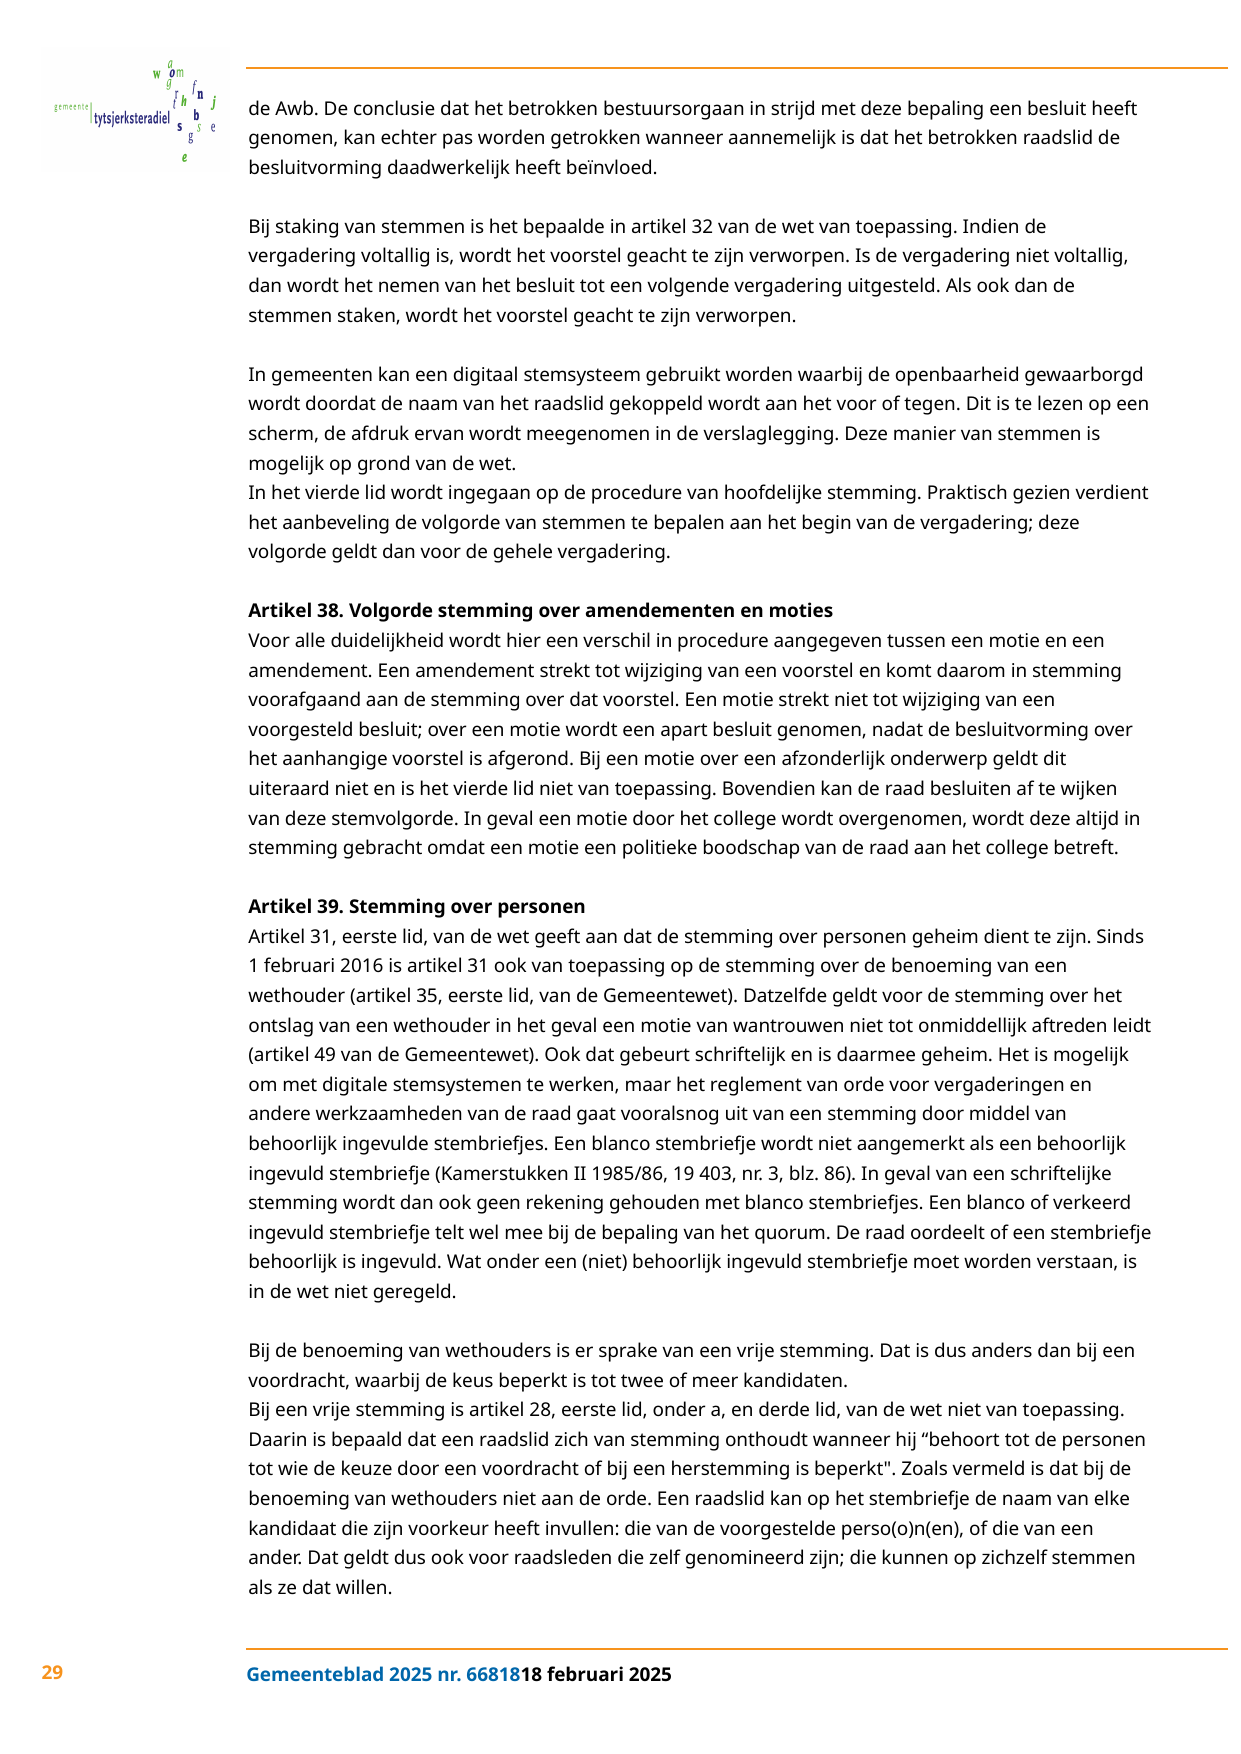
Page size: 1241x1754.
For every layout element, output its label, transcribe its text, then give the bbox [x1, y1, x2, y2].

text Bij staking van stemmen is het bepaalde in artikel 32 van de wet van toepassing. Indien de vergadering voltallig is, wordt het voorstel geacht te zijn verworpen. Is de vergadering niet voltallig, dan wordt het nemen van het besluit tot een volgende vergadering uitgesteld. Als ook dan de stemmen staken, wordt het voorstel geacht te zijn verworpen. [248, 213, 1152, 328]
text Bij een vrije stemming is artikel 28, eerste lid, onder a, en derde lid, van de wet niet van toepassing. Daarin is bepaald dat een raadslid zich van stemming onthoudt wanneer hij “behoort tot de personen tot wie de keuze door een voordracht of bij een herstemming is beperkt". Zoals vermeld is dat bij de benoeming van wethouders niet aan de orde. Een raadslid kan op het stembriefje de naam van elke kandidaat die zijn voorkeur heeft invullen: die van de voorgestelde perso(o)n(en), of die van een ander. Dat geldt dus ook voor raadsleden die zelf genomineerd zijn; die kunnen op zichzelf stemmen als ze dat willen. [248, 1396, 1152, 1600]
picture [41, 47, 231, 172]
text Artikel 39. Stemming over personen [248, 893, 1152, 919]
text In het vierde lid wordt ingegaan op de procedure van hoofdelijke stemming. Praktisch gezien verdient het aanbeveling de volgorde van stemmen te bepalen aan het begin van de vergadering; deze volgorde geldt dan voor de gehele vergadering. [248, 479, 1152, 564]
text In gemeenten kan een digitaal stemsysteem gebruikt worden waarbij de openbaarheid gewaarborgd wordt doordat de naam van het raadslid gekoppeld wordt aan het voor of tegen. Dit is te lezen op een scherm, de afdruk ervan wordt meegenomen in de verslaglegging. Deze manier van stemmen is mogelijk op grond van de wet. [248, 361, 1152, 476]
text Artikel 38. Volgorde stemming over amendementen en moties [248, 598, 1152, 623]
text Voor alle duidelijkheid wordt hier een verschil in procedure aangegeven tussen een motie en een amendement. Een amendement strekt tot wijziging van een voorstel en komt daarom in stemming voorafgaand aan de stemming over dat voorstel. Een motie strekt niet tot wijziging van een voorgesteld besluit; over een motie wordt een apart besluit genomen, nadat de besluitvorming over het aanhangige voorstel is afgerond. Bij een motie over een afzonderlijk onderwerp geldt dit uiteraard niet en is het vierde lid niet van toepassing. Bovendien kan de raad besluiten af te wijken van deze stemvolgorde. In geval een motie door het college wordt overgenomen, wordt deze altijd in stemming gebracht omdat een motie een politieke boodschap van de raad aan het college betreft. [248, 627, 1152, 860]
text Artikel 31, eerste lid, van de wet geeft aan dat de stemming over personen geheim dient te zijn. Sinds 1 februari 2016 is artikel 31 ook van toepassing op de stemming over de benoeming van een wethouder (artikel 35, eerste lid, van de Gemeentewet). Datzelfde geldt voor de stemming over het ontslag van een wethouder in het geval een motie van wantrouwen niet tot onmiddellijk aftreden leidt (artikel 49 van de Gemeentewet). Ook dat gebeurt schriftelijk en is daarmee geheim. Het is mogelijk om met digitale stemsystemen te werken, maar het reglement van orde voor vergaderingen en andere werkzaamheden van de raad gaat vooralsnog uit van een stemming door middel van behoorlijk ingevulde stembriefjes. Een blanco stembriefje wordt niet aangemerkt als een behoorlijk ingevuld stembriefje (Kamerstukken II 1985/86, 19 403, nr. 3, blz. 86). In geval van een schriftelijke stemming wordt dan ook geen rekening gehouden met blanco stembriefjes. Een blanco of verkeerd ingevuld stembriefje telt wel mee bij de bepaling van het quorum. De raad oordeelt of een stembriefje behoorlijk is ingevuld. Wat onder een (niet) behoorlijk ingevuld stembriefje moet worden verstaan, is in de wet niet geregeld. [248, 923, 1152, 1304]
text Bij de benoeming van wethouders is er sprake van een vrije stemming. Dat is dus anders dan bij een voordracht, waarbij de keus beperkt is tot twee of meer kandidaten. [248, 1337, 1152, 1393]
text de Awb. De conclusie dat het betrokken bestuursorgaan in strijd met deze bepaling een besluit heeft genomen, kan echter pas worden getrokken wanneer aannemelijk is dat het betrokken raadslid de besluitvorming daadwerkelijk heeft beïnvloed. [248, 95, 1152, 180]
